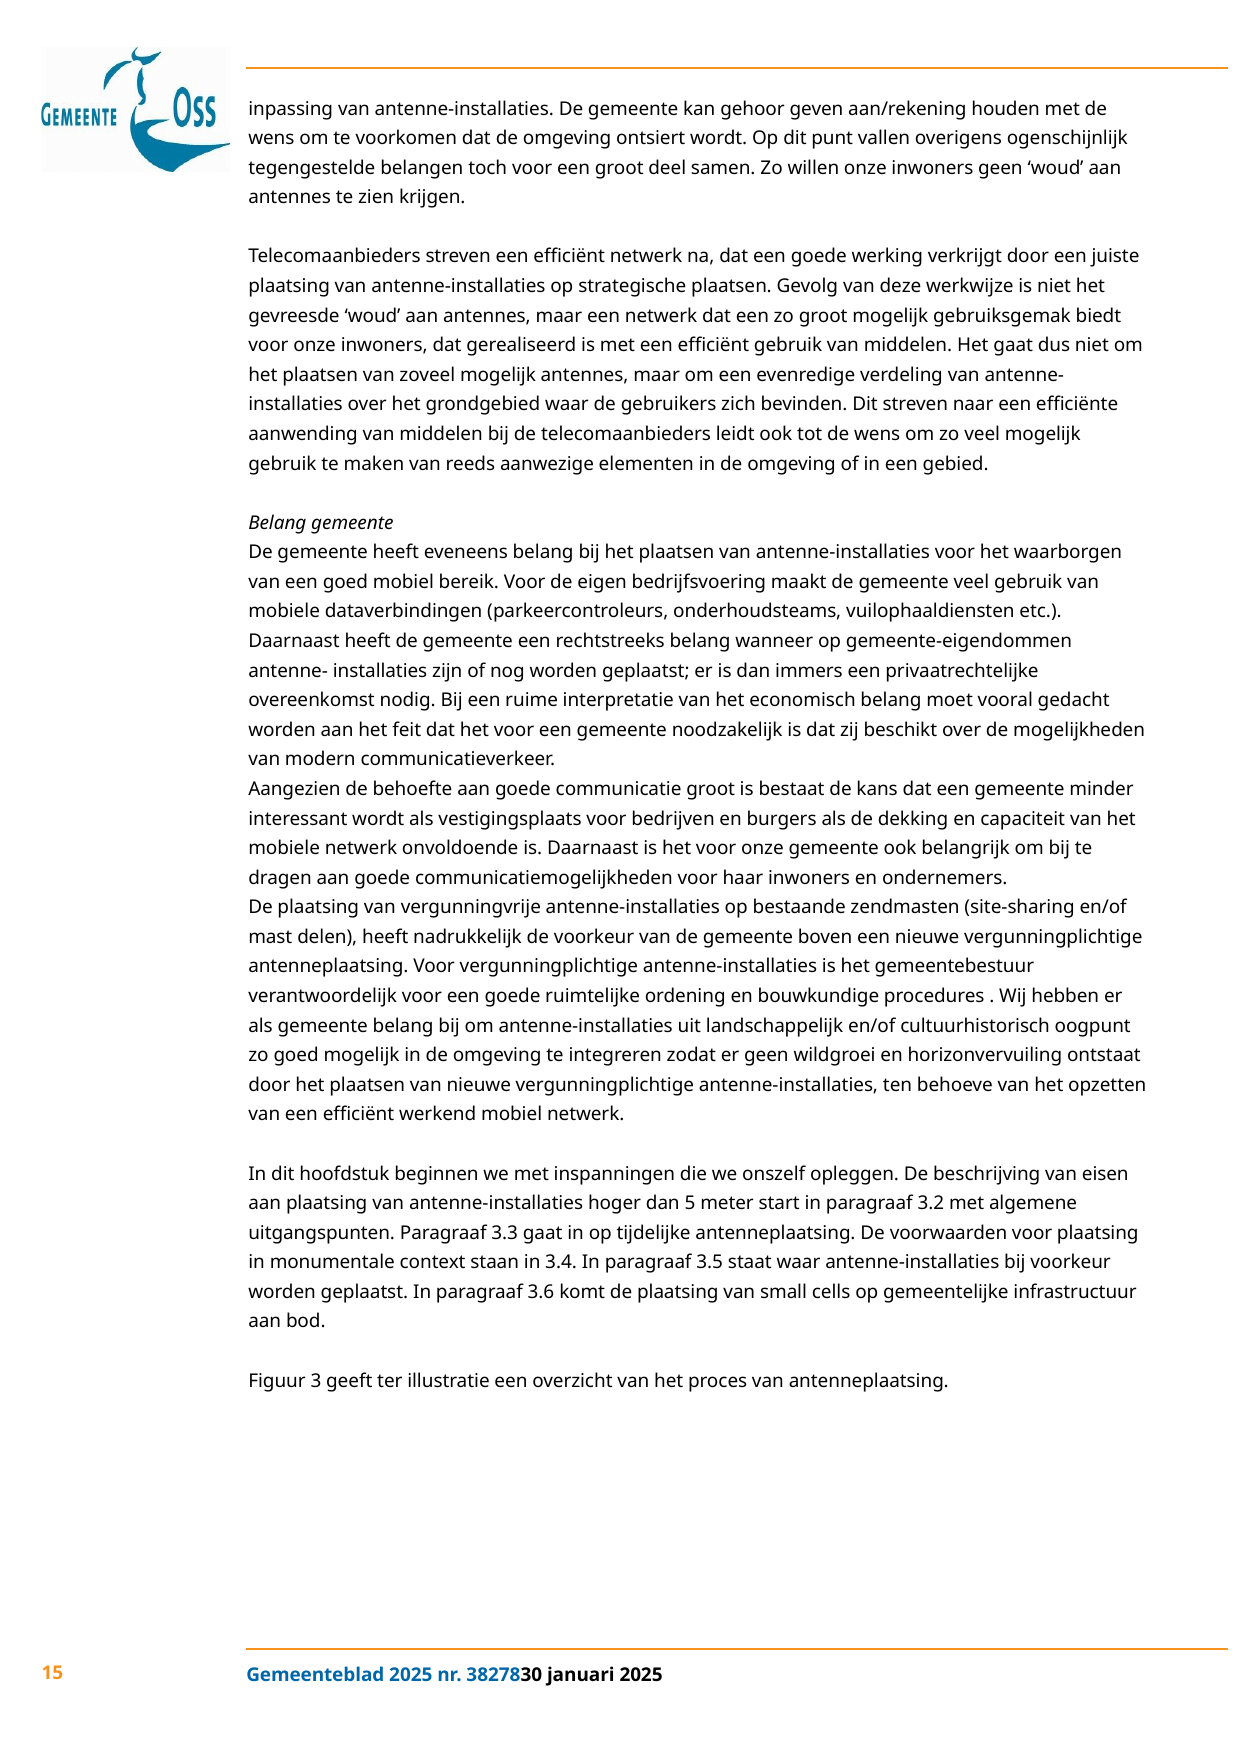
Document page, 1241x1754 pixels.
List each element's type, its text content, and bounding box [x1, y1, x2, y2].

text inpassing van antenne-installaties. De gemeente kan gehoor geven aan/rekening houden met de wens om te voorkomen dat de omgeving ontsiert wordt. Op dit punt vallen overigens ogenschijnlijk tegengestelde belangen toch voor een groot deel samen. Zo willen onze inwoners geen ‘woud’ aan antennes te zien krijgen. [248, 95, 1152, 209]
text Aangezien de behoefte aan goede communicatie groot is bestaat de kans dat een gemeente minder interessant wordt als vestigingsplaats voor bedrijven en burgers als de dekking en capaciteit van het mobiele netwerk onvoldoende is. Daarnaast is het voor onze gemeente ook belangrijk om bij te dragen aan goede communicatiemogelijkheden voor haar inwoners en ondernemers. [248, 775, 1152, 890]
picture [41, 47, 231, 172]
text Belang gemeente [248, 509, 1152, 535]
text De gemeente heeft eveneens belang bij het plaatsen van antenne-installaties voor het waarborgen van een goed mobiel bereik. Voor de eigen bedrijfsvoering maakt de gemeente veel gebruik van mobiele dataverbindingen (parkeercontroleurs, onderhoudsteams, vuilophaaldiensten etc.). Daarnaast heeft de gemeente een rechtstreeks belang wanneer op gemeente-eigendommen antenne- installaties zijn of nog worden geplaatst; er is dan immers een privaatrechtelijke overeenkomst nodig. Bij een ruime interpretatie van het economisch belang moet vooral gedacht worden aan het feit dat het voor een gemeente noodzakelijk is dat zij beschikt over de mogelijkheden van modern communicatieverkeer. [248, 538, 1152, 771]
text Telecomaanbieders streven een efficiënt netwerk na, dat een goede werking verkrijgt door een juiste plaatsing van antenne-installaties op strategische plaatsen. Gevolg van deze werkwijze is niet het gevreesde ‘woud’ aan antennes, maar een netwerk dat een zo groot mogelijk gebruiksgemak biedt voor onze inwoners, dat gerealiseerd is met een efficiënt gebruik van middelen. Het gaat dus niet om het plaatsen van zoveel mogelijk antennes, maar om een evenredige verdeling van antenne-installaties over het grondgebied waar de gebruikers zich bevinden. Dit streven naar een efficiënte aanwending van middelen bij de telecomaanbieders leidt ook tot de wens om zo veel mogelijk gebruik te maken van reeds aanwezige elementen in de omgeving of in een gebied. [248, 243, 1152, 476]
text In dit hoofdstuk beginnen we met inspanningen die we onszelf opleggen. De beschrijving van eisen aan plaatsing van antenne-installaties hoger dan 5 meter start in paragraaf 3.2 met algemene uitgangspunten. Paragraaf 3.3 gaat in op tijdelijke antenneplaatsing. De voorwaarden voor plaatsing in monumentale context staan in 3.4. In paragraaf 3.5 staat waar antenne-installaties bij voorkeur worden geplaatst. In paragraaf 3.6 komt de plaatsing van small cells op gemeentelijke infrastructuur aan bod. [248, 1160, 1152, 1333]
text Figuur 3 geeft ter illustratie een overzicht van het proces van antenneplaatsing. [248, 1367, 1152, 1393]
text De plaatsing van vergunningvrije antenne-installaties op bestaande zendmasten (site-sharing en/of mast delen), heeft nadrukkelijk de voorkeur van de gemeente boven een nieuwe vergunningplichtige antenneplaatsing. Voor vergunningplichtige antenne-installaties is het gemeentebestuur verantwoordelijk voor een goede ruimtelijke ordening en bouwkundige procedures . Wij hebben er als gemeente belang bij om antenne-installaties uit landschappelijk en/of cultuurhistorisch oogpunt zo goed mogelijk in de omgeving te integreren zodat er geen wildgroei en horizonvervuiling ontstaat door het plaatsen van nieuwe vergunningplichtige antenne-installaties, ten behoeve van het opzetten van een efficiënt werkend mobiel netwerk. [248, 893, 1152, 1126]
